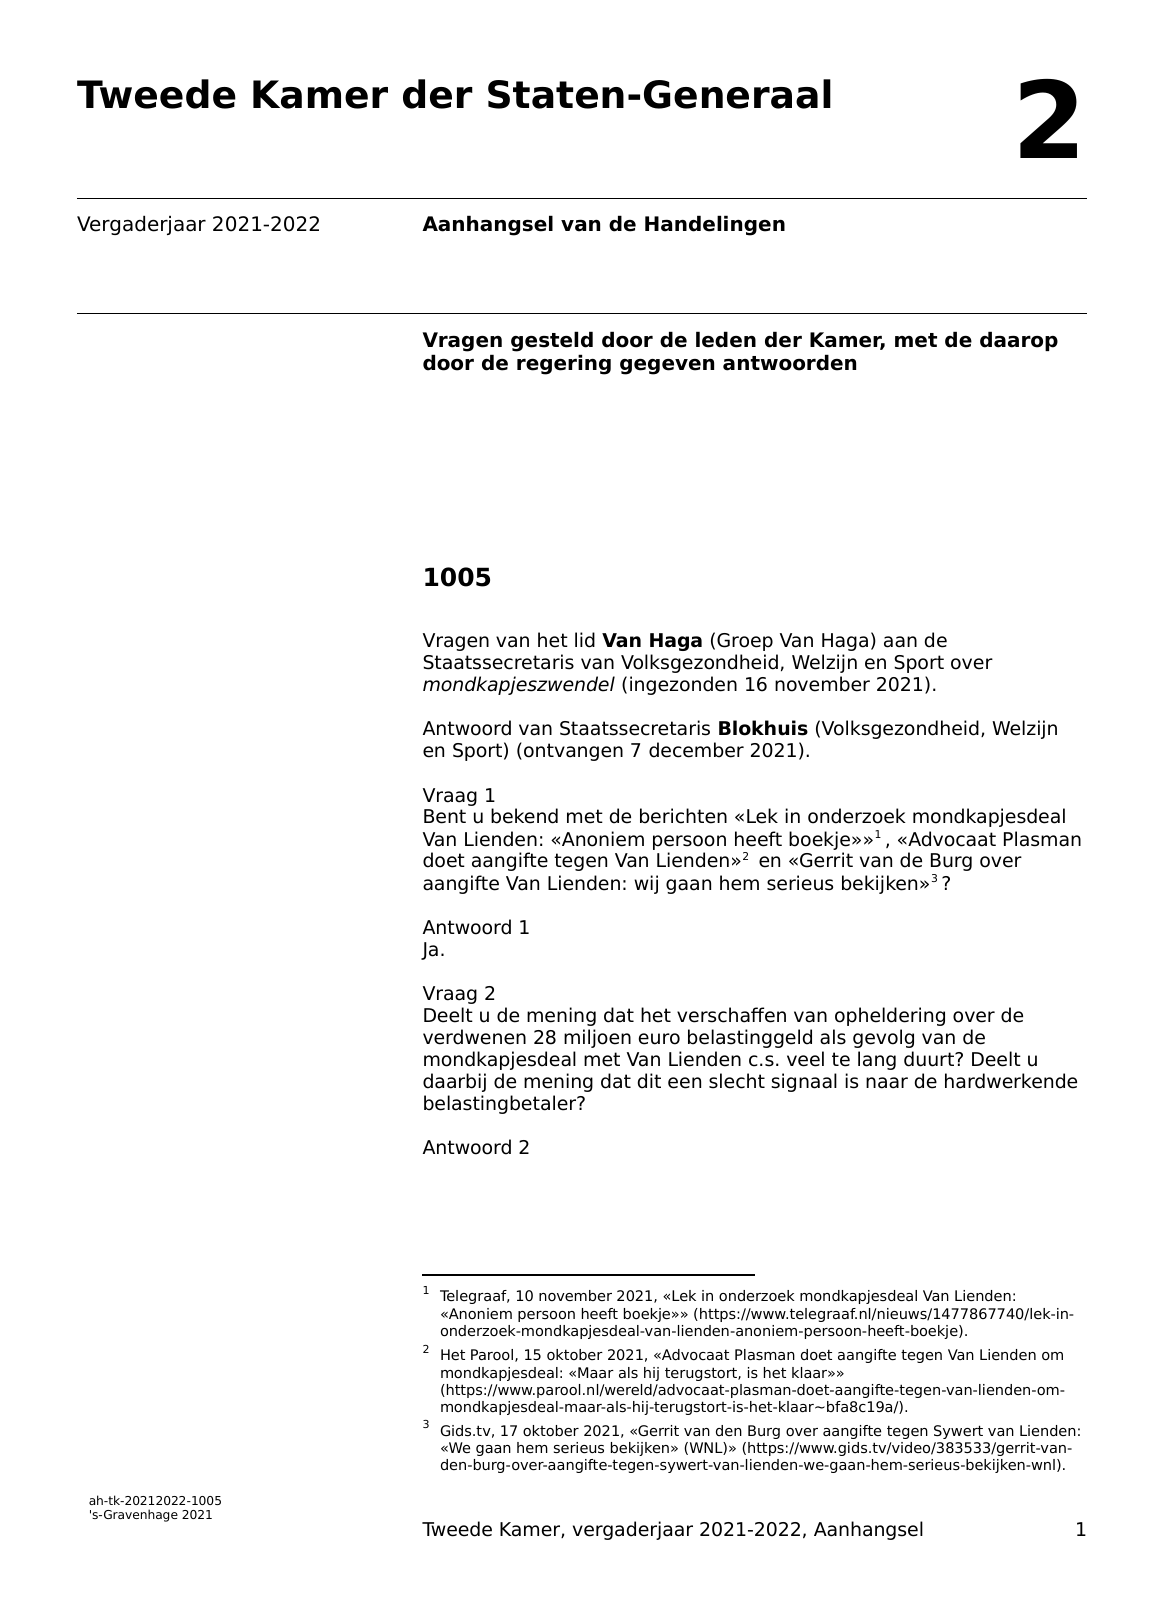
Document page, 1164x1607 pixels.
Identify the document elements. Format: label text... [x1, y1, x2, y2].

text ah-tk-20212022-1005 [88, 1494, 323, 1508]
table_cell Vragen gesteld door de leden der Kamer, met de daarop door de regering gegeven antwoorden [422, 314, 1087, 375]
table_header 2 [886, 59, 1087, 198]
text Antwoord 2 [422, 1137, 1087, 1159]
text Vraag 1 [422, 784, 1087, 806]
text Vraag 2 [422, 983, 1087, 1005]
text Het Parool, 15 oktober 2021, «Advocaat Plasman doet aangifte tegen Van Lienden om mondkapjesdeal: «Maar als hij terugstort, is het klaar»» (https://www.parool.nl/wereld/advocaat-plasman-doet-aangifte-tegen-van-lienden-om-mondkapjesdeal-maar-als-hij-terugstort-is-het-klaar~bfa8c19a/). [422, 1343, 1087, 1416]
text Deelt u de mening dat het verschaffen van opheldering over de verdwenen 28 miljoen euro belastinggeld als gevolg van de mondkapjesdeal met Van Lienden c.s. veel te lang duurt? Deelt u daarbij de mening dat dit een slecht signaal is naar de hardwerkende belastingbetaler? [422, 1005, 1087, 1114]
table_cell Vergaderjaar 2021-2022 [77, 199, 422, 313]
text Antwoord van Staatssecretaris Blokhuis (Volksgezondheid, Welzijn en Sport) (ontvangen 7 december 2021). [422, 718, 1087, 762]
text Antwoord 1 [422, 917, 1087, 938]
table_cell Aanhangsel van de Handelingen [422, 199, 1087, 313]
text Bent u bekend met de berichten «Lek in onderzoek mondkapjesdeal Van Lienden: «Anoniem persoon heeft boekje»», «Advocaat Plasman doet aangifte tegen Van Lienden» en «Gerrit van de Burg over aangifte Van Lienden: wij gaan hem serieus bekijken»? [422, 806, 1087, 894]
text Gids.tv, 17 oktober 2021, «Gerrit van den Burg over aangifte tegen Sywert van Lienden: «We gaan hem serieus bekijken» (WNL)» (https://www.gids.tv/video/383533/gerrit-van-den-burg-over-aangifte-tegen-sywert-van-lienden-we-gaan-hem-serieus-bekijken-wnl). [422, 1418, 1087, 1474]
text Telegraaf, 10 november 2021, «Lek in onderzoek mondkapjesdeal Van Lienden: «Anoniem persoon heeft boekje»» (https://www.telegraaf.nl/nieuws/1477867740/lek-in-onderzoek-mondkapjesdeal-van-lienden-anoniem-persoon-heeft-boekje). [422, 1284, 1087, 1340]
text 's-Gravenhage 2021 [88, 1508, 323, 1522]
text Ja. [422, 938, 1087, 961]
text 1005 [422, 563, 1087, 592]
text Vragen van het lid Van Haga (Groep Van Haga) aan de Staatssecretaris van Volksgezondheid, Welzijn en Sport over mondkapjeszwendel (ingezonden 16 november 2021). [422, 630, 1087, 696]
table_header Tweede Kamer der Staten-Generaal [77, 59, 886, 198]
table_cell [77, 314, 422, 375]
